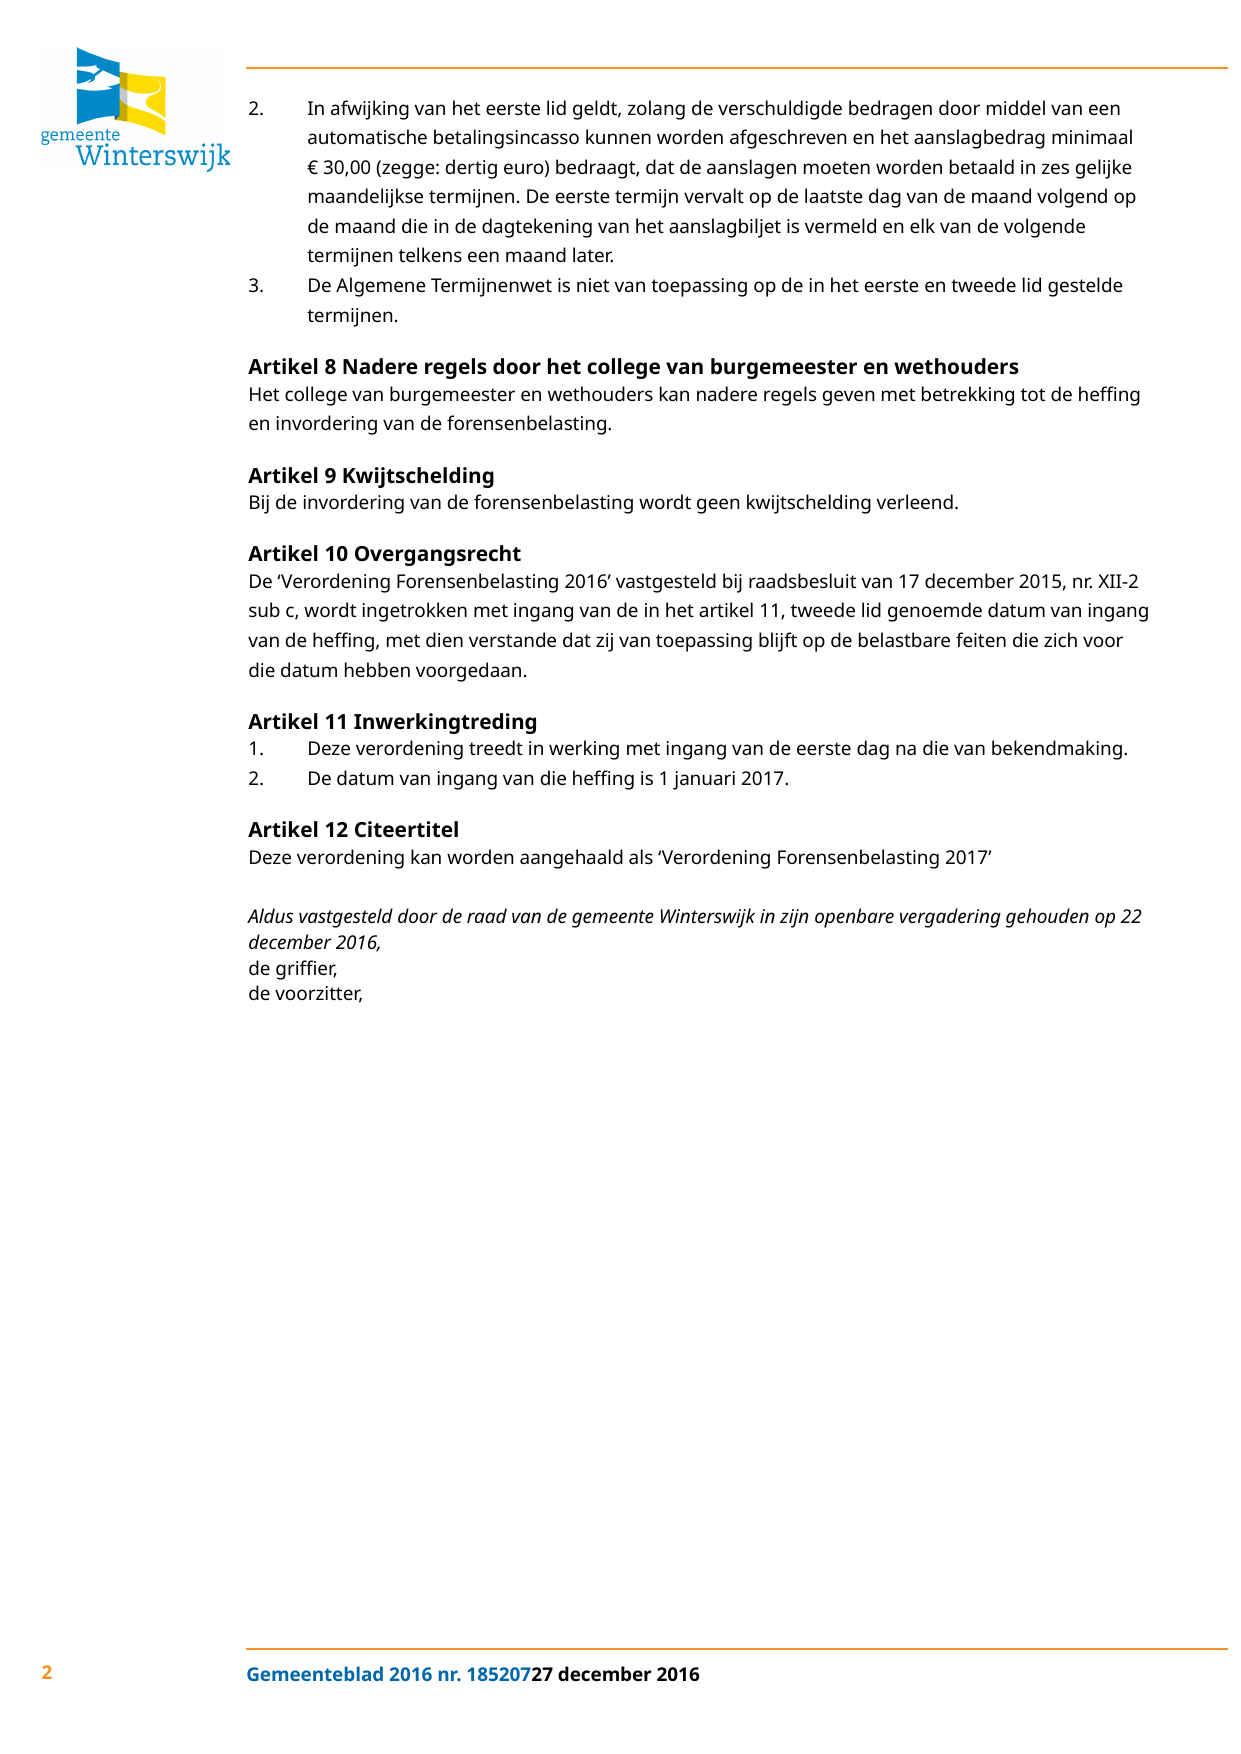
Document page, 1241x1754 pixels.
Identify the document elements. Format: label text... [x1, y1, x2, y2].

list Deze verordening treedt in werking met ingang van de eerste dag na die van bekendmaking. [248, 736, 1152, 761]
text Artikel 11 Inwerkingtreding [248, 707, 1152, 736]
text De ‘Verordening Forensenbelasting 2016’ vastgesteld bij raadsbesluit van 17 december 2015, nr. XII-2 sub c, wordt ingetrokken met ingang van de in het artikel 11, tweede lid genoemde datum van ingang van de heffing, met dien verstande dat zij van toepassing blijft op de belastbare feiten die zich voor die datum hebben voorgedaan. [248, 568, 1152, 682]
list De datum van ingang van die heffing is 1 januari 2017. [248, 765, 1152, 791]
text Artikel 8 Nadere regels door het college van burgemeester en wethouders [248, 352, 1152, 381]
text Artikel 12 Citeertitel [248, 816, 1152, 844]
text de griffier, [248, 955, 1152, 980]
text Artikel 10 Overgangsrecht [248, 539, 1152, 568]
text Deze verordening kan worden aangehaald als ‘Verordening Forensenbelasting 2017’ [248, 844, 1152, 870]
list In afwijking van het eerste lid geldt, zolang de verschuldigde bedragen door middel van een automatische betalingsincasso kunnen worden afgeschreven en het aanslagbedrag minimaal € 30,00 (zegge: dertig euro) bedraagt, dat de aanslagen moeten worden betaald in zes gelijke maandelijkse termijnen. De eerste termijn vervalt op de laatste dag van de maand volgend op de maand die in de dagtekening van het aanslagbiljet is vermeld en elk van de volgende termijnen telkens een maand later. [248, 95, 1152, 268]
text Het college van burgemeester en wethouders kan nadere regels geven met betrekking tot de heffing en invordering van de forensenbelasting. [248, 381, 1152, 436]
text Artikel 9 Kwijtschelding [248, 461, 1152, 489]
text Bij de invordering van de forensenbelasting wordt geen kwijtschelding verleend. [248, 489, 1152, 515]
text Aldus vastgesteld door de raad van de gemeente Winterswijk in zijn openbare vergadering gehouden op 22 december 2016, [248, 903, 1152, 955]
picture [41, 47, 231, 172]
list De Algemene Termijnenwet is niet van toepassing op de in het eerste en tweede lid gestelde termijnen. [248, 272, 1152, 328]
picture [225, 153, 231, 162]
text de voorzitter, [248, 980, 1152, 1006]
